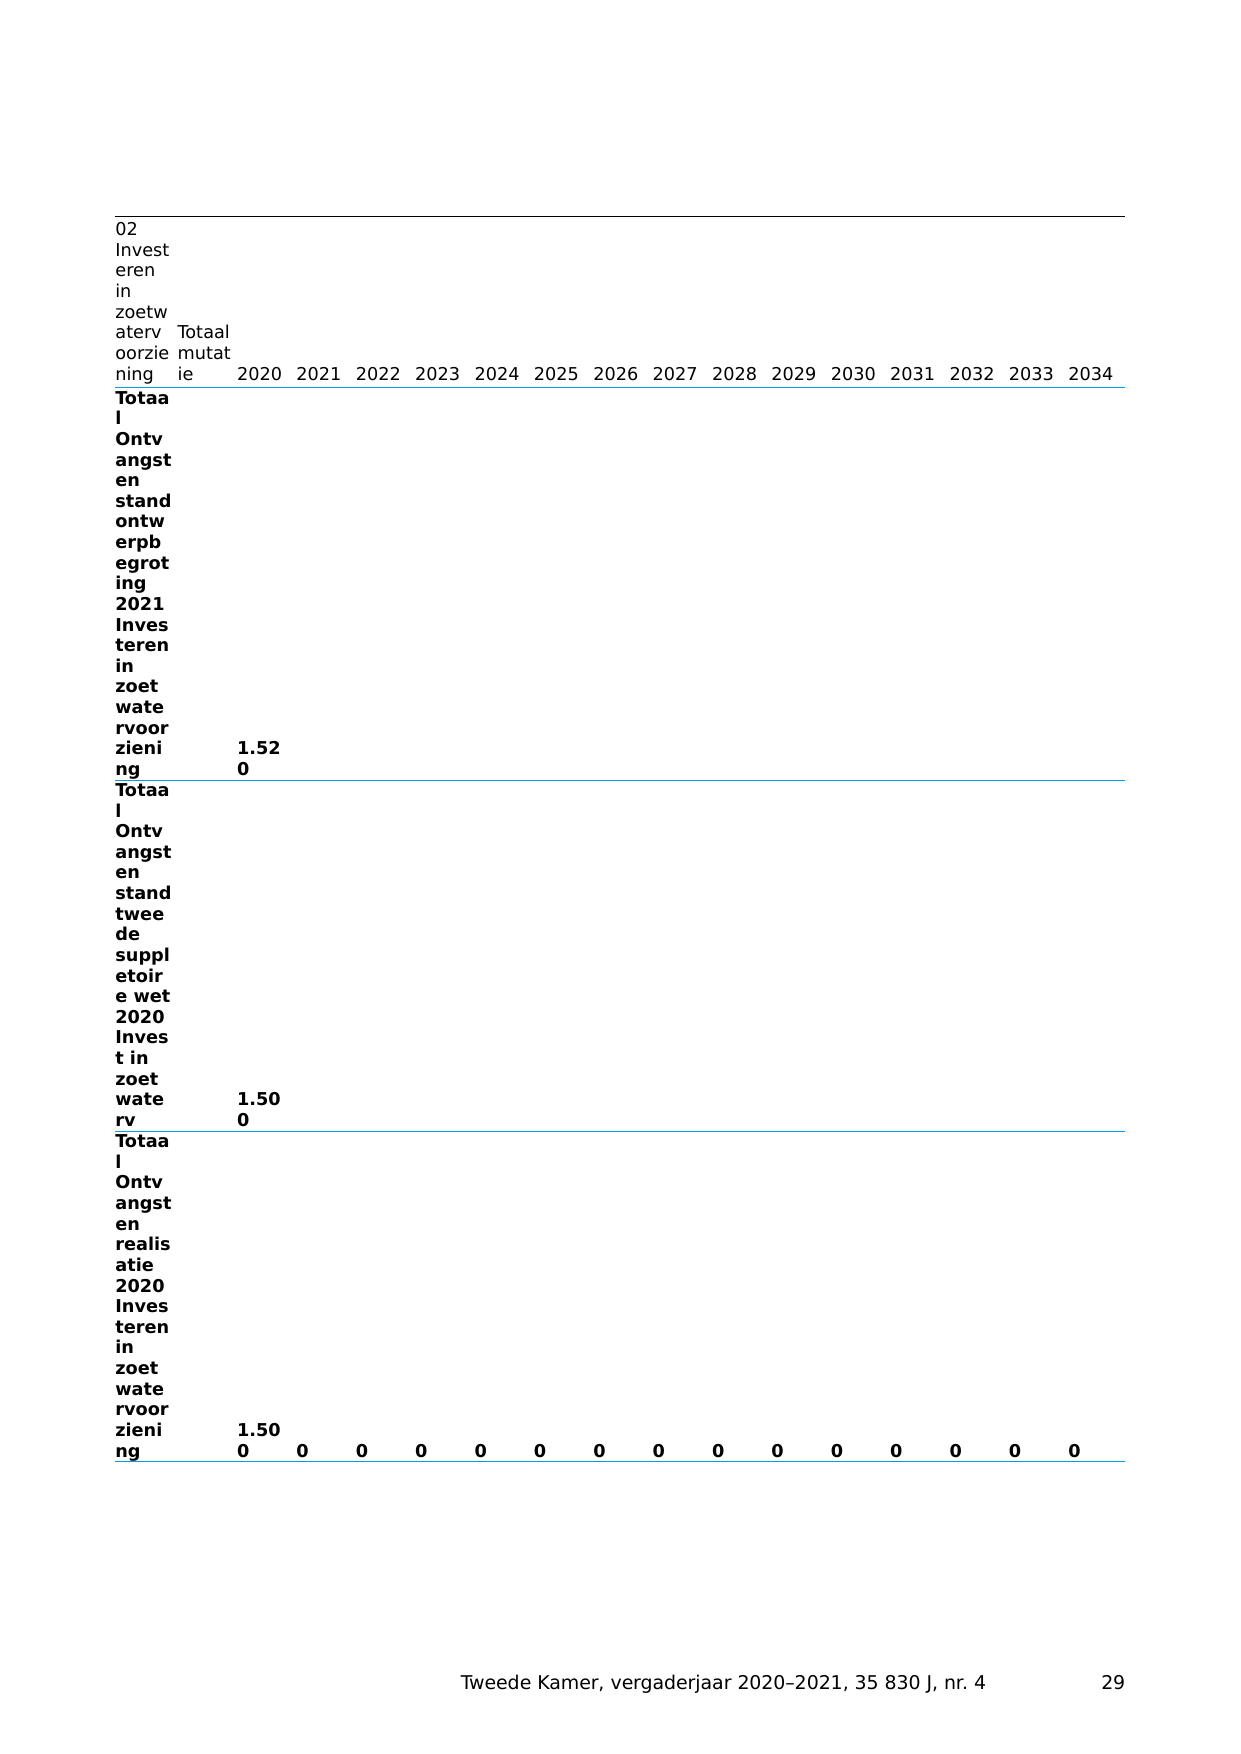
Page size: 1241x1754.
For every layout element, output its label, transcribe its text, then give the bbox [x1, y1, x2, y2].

table_cell 2034 [1065, 217, 1125, 387]
table_cell 2021 [293, 217, 353, 387]
table_cell [650, 781, 709, 1131]
table_cell 2032 [946, 217, 1006, 387]
table_cell [887, 781, 946, 1131]
table_cell [768, 388, 828, 779]
table_cell 2025 [531, 217, 590, 387]
table_cell [709, 781, 768, 1131]
table_cell 0 [650, 1132, 709, 1461]
table_cell [531, 388, 590, 779]
table_cell [531, 781, 590, 1131]
table_cell 0 [828, 1132, 887, 1461]
table_cell 2027 [650, 217, 709, 387]
table_cell [828, 388, 887, 779]
table_cell Totaal Ontvangsten stand ontwerpbegroting 2021 Investeren in zoetwatervoorziening [115, 388, 174, 779]
table_cell Totaal Ontvangsten realisatie 2020 Investeren in zoetwatervoorziening [115, 1132, 174, 1461]
table_cell 0 [1065, 1132, 1125, 1461]
table_cell [175, 1132, 234, 1461]
table_cell [828, 781, 887, 1131]
table_cell 2023 [412, 217, 471, 387]
table_cell [471, 781, 531, 1131]
table_cell [650, 388, 709, 779]
table_cell 0 [887, 1132, 946, 1461]
table_cell 0 [293, 1132, 353, 1461]
table_cell 2029 [768, 217, 828, 387]
table_cell 0 [590, 1132, 649, 1461]
table_cell 0 [946, 1132, 1006, 1461]
table_cell [412, 781, 471, 1131]
table_cell [293, 388, 353, 779]
table_cell 0 [471, 1132, 531, 1461]
table_header Tabel 2 [115, 191, 1125, 216]
table_cell [946, 781, 1006, 1131]
table_cell 0 [531, 1132, 590, 1461]
table_cell [175, 388, 234, 779]
table_cell [590, 388, 649, 779]
table_cell [1065, 388, 1125, 779]
table_cell 0 [353, 1132, 412, 1461]
table_cell 0 [709, 1132, 768, 1461]
table_cell 0 [412, 1132, 471, 1461]
table_cell 2033 [1006, 217, 1065, 387]
table_cell [412, 388, 471, 779]
table_cell [175, 781, 234, 1131]
table_cell 2024 [471, 217, 531, 387]
table_cell [887, 388, 946, 779]
table_cell 0 [1006, 1132, 1065, 1461]
table_cell 2020 [234, 217, 293, 387]
table_cell [768, 781, 828, 1131]
table_cell [1006, 781, 1065, 1131]
table_cell [293, 781, 353, 1131]
table_cell 2026 [590, 217, 649, 387]
table_cell [590, 781, 649, 1131]
table_cell 2030 [828, 217, 887, 387]
table_cell 1.500 [234, 781, 293, 1131]
table_cell [946, 388, 1006, 779]
table_cell [471, 388, 531, 779]
table_cell [1065, 781, 1125, 1131]
table_cell [1006, 388, 1065, 779]
table_cell [709, 388, 768, 779]
table_cell 1.500 [234, 1132, 293, 1461]
table_cell 2028 [709, 217, 768, 387]
table_cell [353, 388, 412, 779]
table_cell 1.520 [234, 388, 293, 779]
table_cell 2022 [353, 217, 412, 387]
table_cell 0 [768, 1132, 828, 1461]
table_cell Totaal Ontvangsten stand tweede suppletoire wet 2020 Invest in zoetwaterv [115, 781, 174, 1131]
table_cell 02 Investeren in zoetwatervoorziening [115, 217, 174, 387]
table_cell 2031 [887, 217, 946, 387]
table_cell [353, 781, 412, 1131]
table_cell Totaal mutatie [175, 217, 234, 387]
